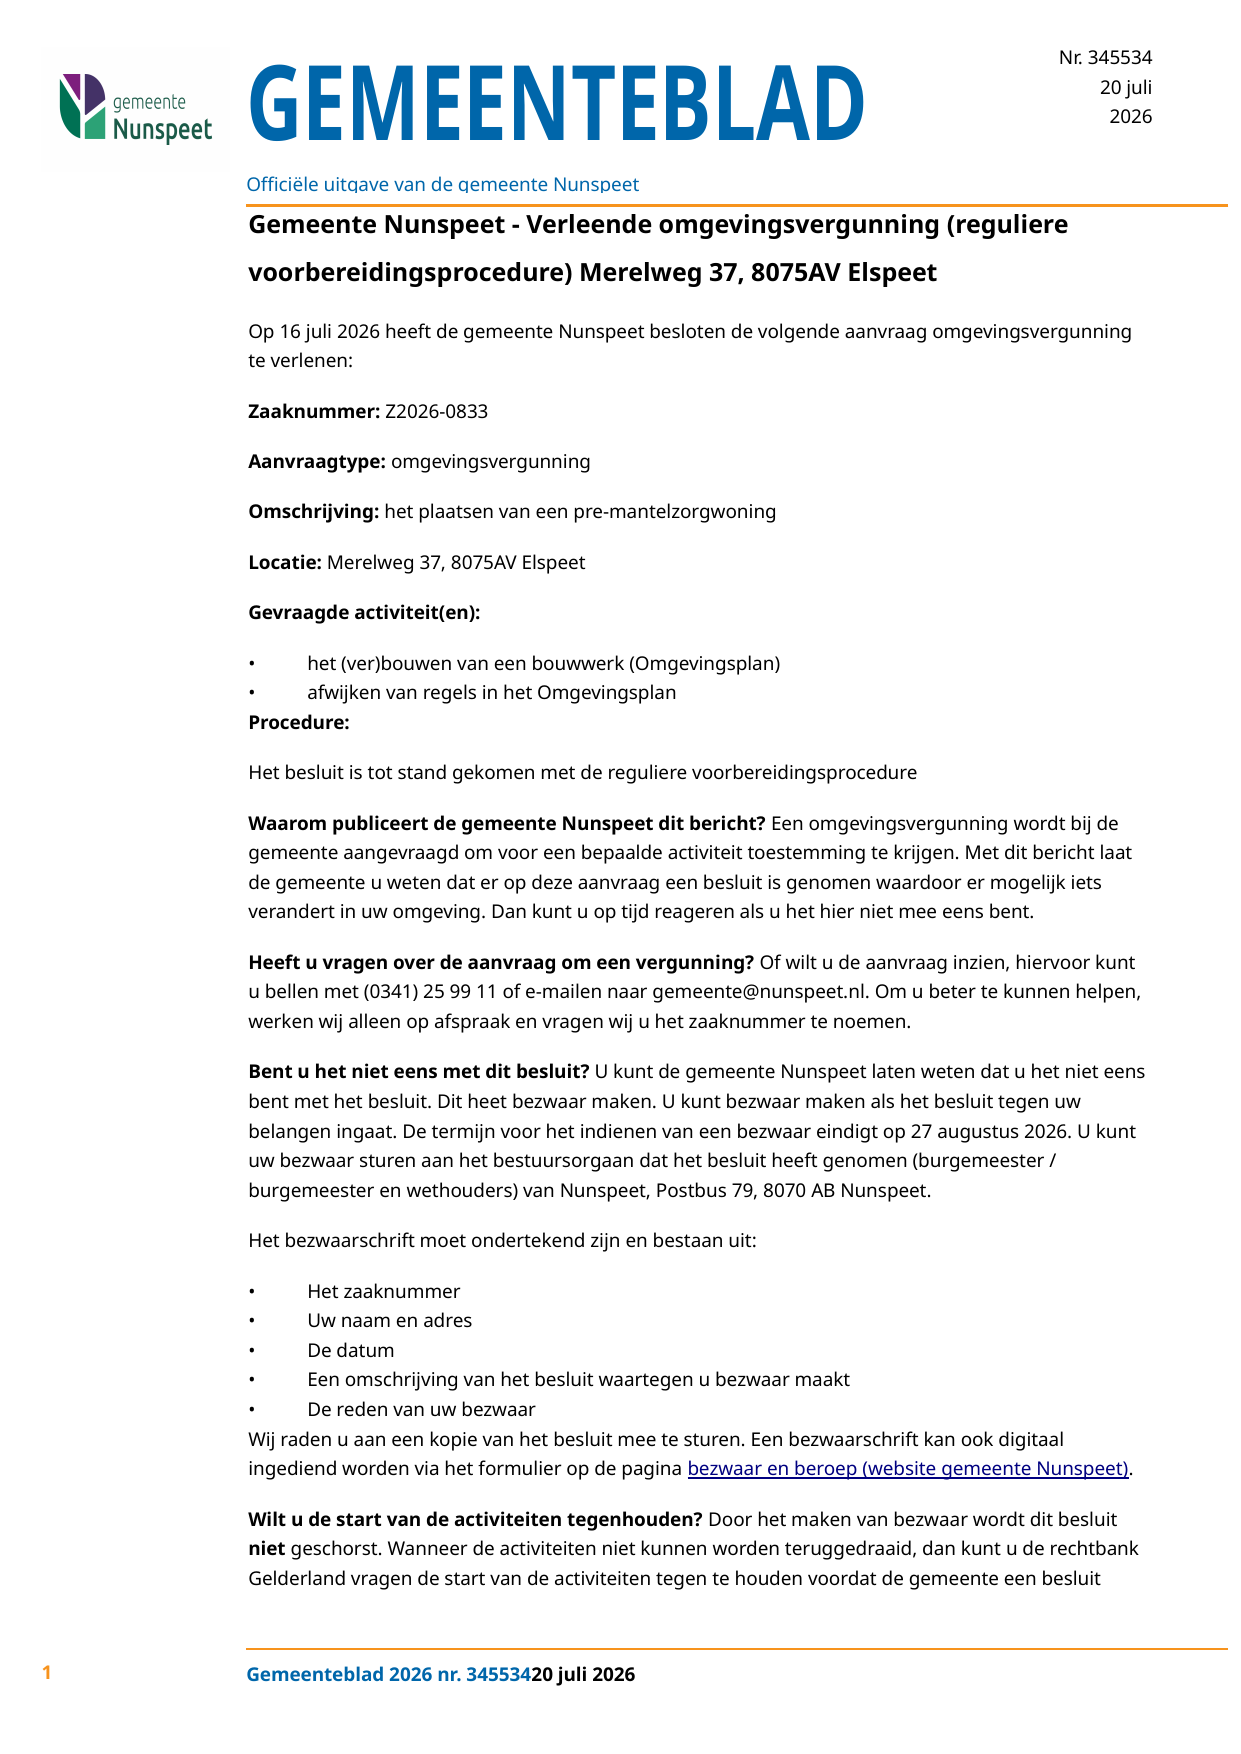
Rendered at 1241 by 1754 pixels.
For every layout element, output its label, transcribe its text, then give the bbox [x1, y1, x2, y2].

text Bent u het niet eens met dit besluit? U kunt de gemeente Nunspeet laten weten dat u het niet eens bent met het besluit. Dit heet bezwaar maken. U kunt bezwaar maken als het besluit tegen uw belangen ingaat. De termijn voor het indienen van een bezwaar eindigt op 27 augustus 2026. U kunt uw bezwaar sturen aan het bestuursorgaan dat het besluit heeft genomen (burgemeester / burgemeester en wethouders) van Nunspeet, Postbus 79, 8070 AB Nunspeet. [248, 1059, 1152, 1203]
text Procedure: [248, 709, 1152, 735]
list Uw naam en adres [248, 1307, 1152, 1333]
text Omschrijving: het plaatsen van een pre-mantelzorgwoning [248, 499, 1152, 524]
text Zaaknummer: Z2026-0833 [248, 398, 1152, 424]
text Gevraagde activiteit(en): [248, 599, 1152, 625]
text Het bezwaarschrift moet ondertekend zijn en bestaan uit: [248, 1227, 1152, 1253]
list afwijken van regels in het Omgevingsplan [248, 679, 1152, 705]
list het (ver)bouwen van een bouwwerk (Omgevingsplan) [248, 650, 1152, 676]
text Locatie: Merelweg 37, 8075AV Elspeet [248, 549, 1152, 575]
list De reden van uw bezwaar [248, 1396, 1152, 1422]
list Het zaaknummer [248, 1278, 1152, 1304]
list De datum [248, 1337, 1152, 1363]
text Heeft u vragen over de aanvraag om een vergunning? Of wilt u de aanvraag inzien, hiervoor kunt u bellen met (0341) 25 99 11 of e-mailen naar gemeente@nunspeet.nl. Om u beter te kunnen helpen, werken wij alleen op afspraak en vragen wij u het zaaknummer te noemen. [248, 949, 1152, 1034]
picture [41, 47, 231, 172]
list Een omschrijving van het besluit waartegen u bezwaar maakt [248, 1367, 1152, 1392]
text Aanvraagtype: omgevingsvergunning [248, 448, 1152, 474]
text Wij raden u aan een kopie van het besluit mee te sturen. Een bezwaarschrift kan ook digitaal ingediend worden via het formulier op de pagina bezwaar en beroep (website gemeente Nunspeet). [248, 1426, 1152, 1481]
text Het besluit is tot stand gekomen met de reguliere voorbereidingsprocedure [248, 759, 1152, 785]
text Op 16 juli 2026 heeft de gemeente Nunspeet besloten de volgende aanvraag omgevingsvergunning te verlenen: [248, 318, 1152, 373]
text Gemeente Nunspeet - Verleende omgevingsvergunning (reguliere voorbereidingsprocedure) Merelweg 37, 8075AV Elspeet [248, 207, 1152, 288]
text Wilt u de start van de activiteiten tegenhouden? Door het maken van bezwaar wordt dit besluit niet geschorst. Wanneer de activiteiten niet kunnen worden teruggedraaid, dan kunt u de rechtbank Gelderland vragen de start van de activiteiten tegen te houden voordat de gemeente een besluit [248, 1506, 1152, 1591]
text Waarom publiceert de gemeente Nunspeet dit bericht? Een omgevingsvergunning wordt bij de gemeente aangevraagd om voor een bepaalde activiteit toestemming te krijgen. Met dit bericht laat de gemeente u weten dat er op deze aanvraag een besluit is genomen waardoor er mogelijk iets verandert in uw omgeving. Dan kunt u op tijd reageren als u het hier niet mee eens bent. [248, 810, 1152, 924]
